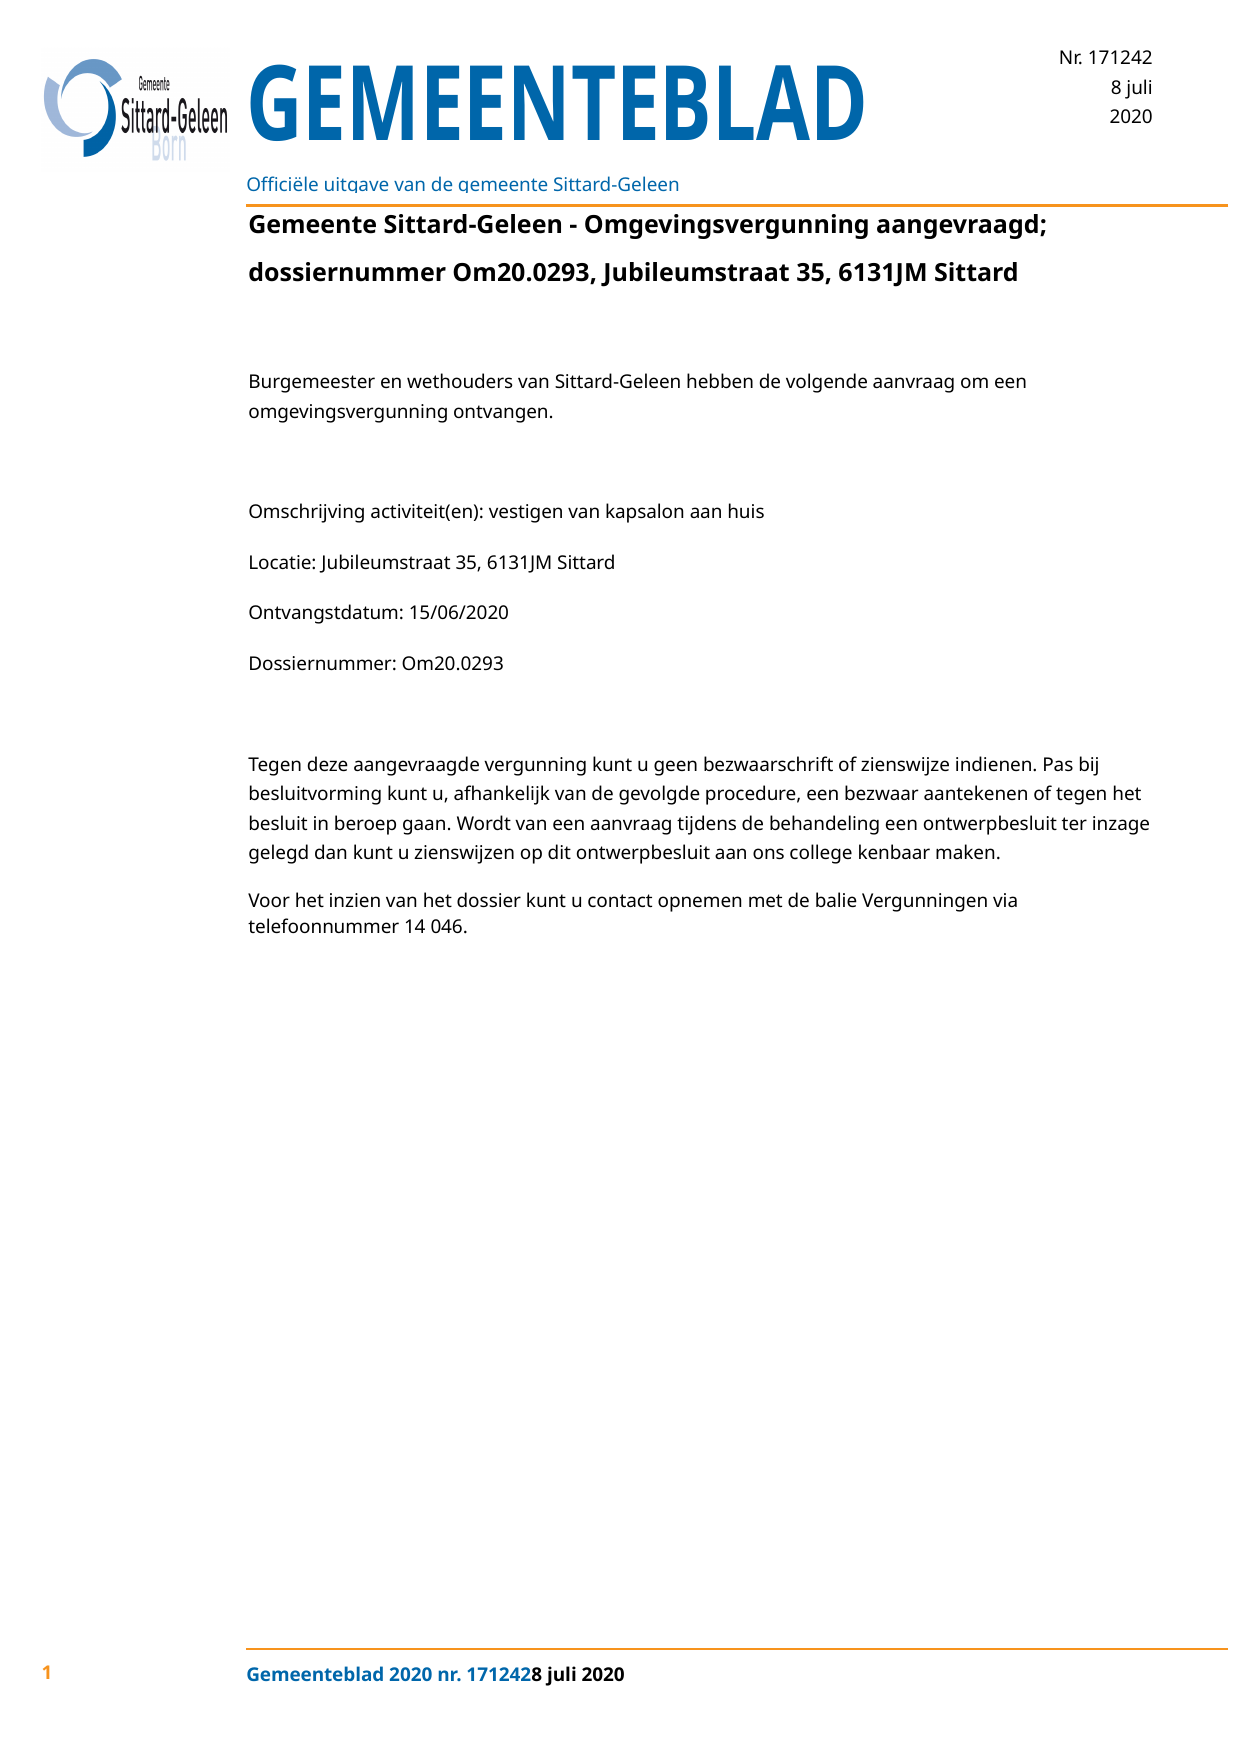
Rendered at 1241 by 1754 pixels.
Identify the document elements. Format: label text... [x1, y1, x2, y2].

text Gemeente Sittard-Geleen - Omgevingsvergunning aangevraagd; dossiernummer Om20.0293, Jubileumstraat 35, 6131JM Sittard [248, 207, 1152, 288]
text Voor het inzien van het dossier kunt u contact opnemen met de balie Vergunningen via telefoonnummer 14 046. [248, 887, 1152, 939]
picture [41, 47, 231, 172]
text Omschrijving activiteit(en): vestigen van kapsalon aan huis [248, 499, 1152, 524]
text Dossiernummer: Om20.0293 [248, 650, 1152, 676]
text Ontvangstdatum: 15/06/2020 [248, 599, 1152, 625]
text Burgemeester en wethouders van Sittard-Geleen hebben de volgende aanvraag om een omgevingsvergunning ontvangen. [248, 368, 1152, 424]
text Tegen deze aangevraagde vergunning kunt u geen bezwaarschrift of zienswijze indienen. Pas bij besluitvorming kunt u, afhankelijk van de gevolgde procedure, een bezwaar aantekenen of tegen het besluit in beroep gaan. Wordt van een aanvraag tijdens de behandeling een ontwerpbesluit ter inzage gelegd dan kunt u zienswijzen op dit ontwerpbesluit aan ons college kenbaar maken. [248, 751, 1152, 865]
text Locatie: Jubileumstraat 35, 6131JM Sittard [248, 549, 1152, 575]
